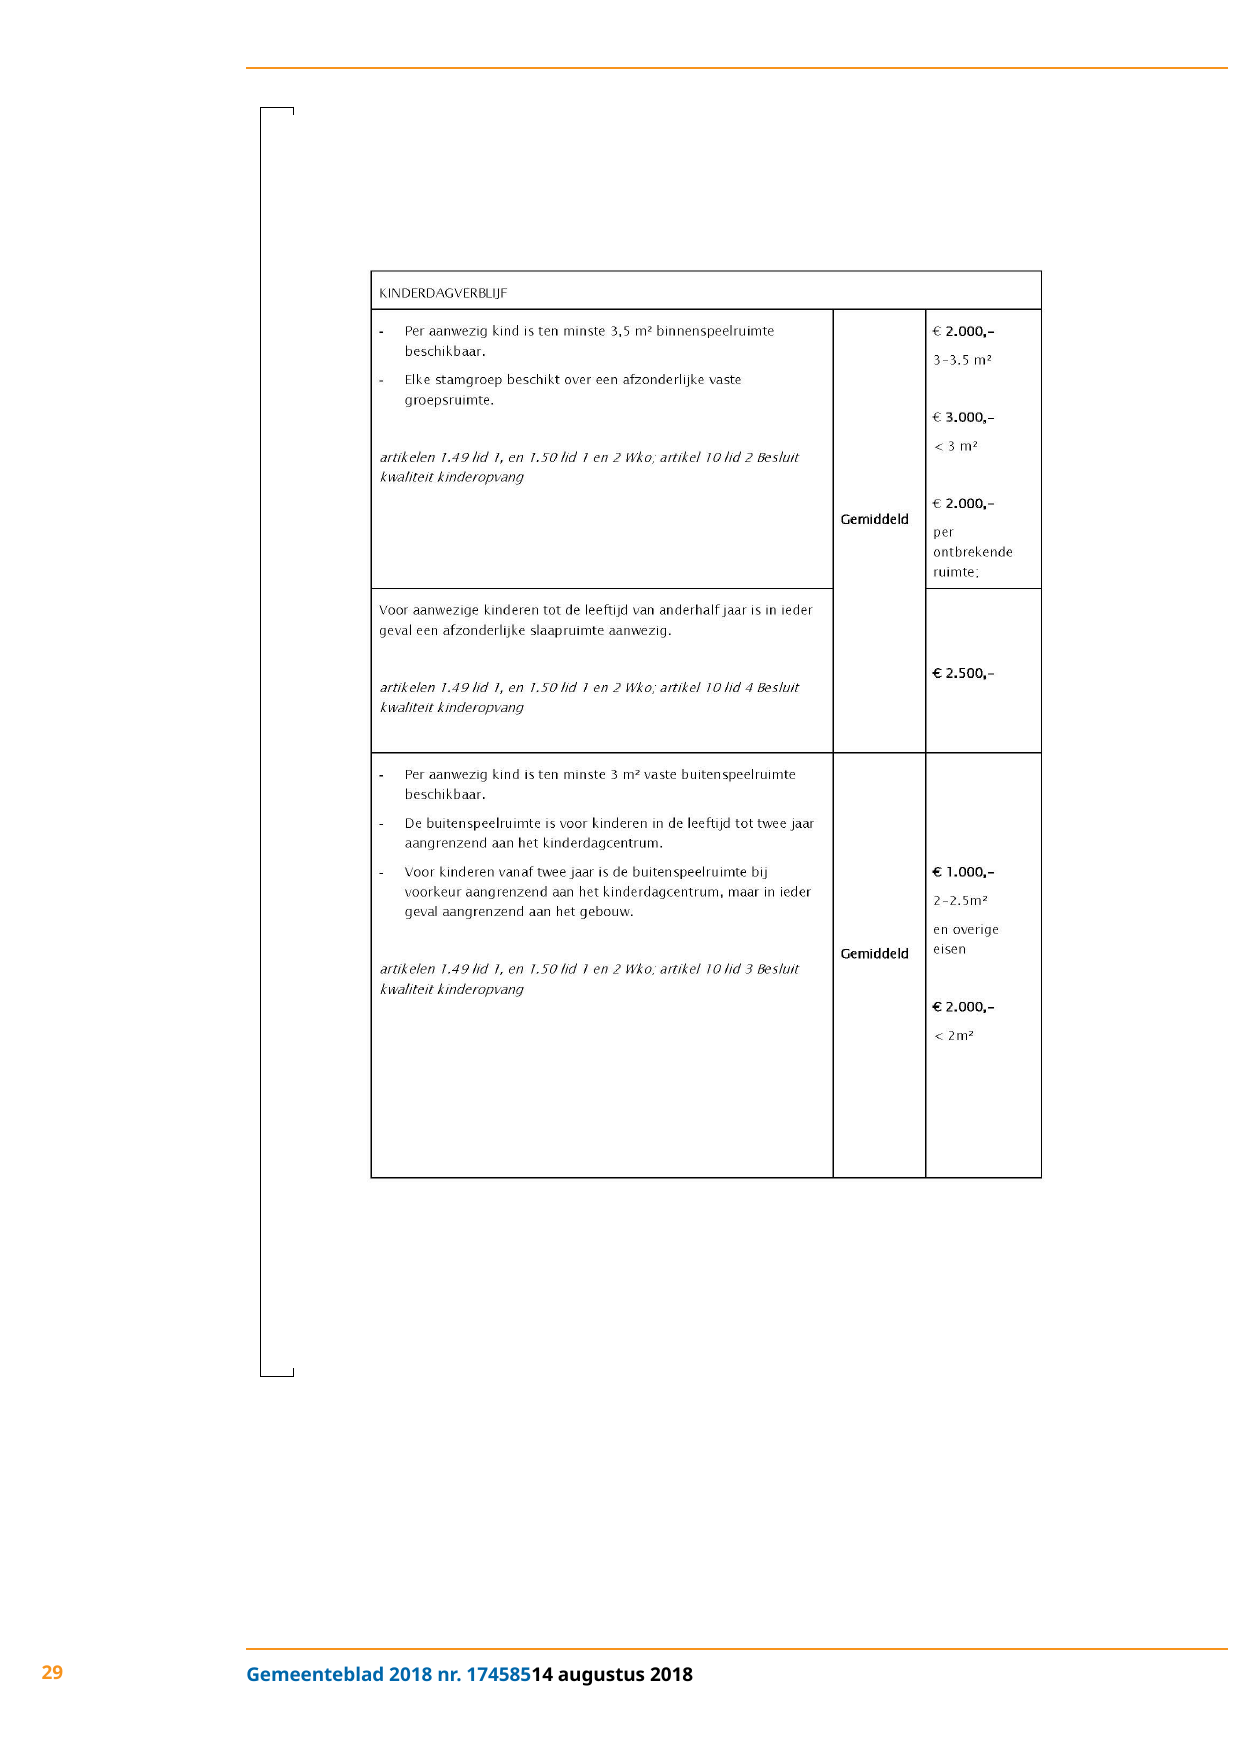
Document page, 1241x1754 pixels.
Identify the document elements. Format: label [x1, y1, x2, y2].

picture [41, 47, 231, 172]
picture [268, 115, 1155, 1368]
